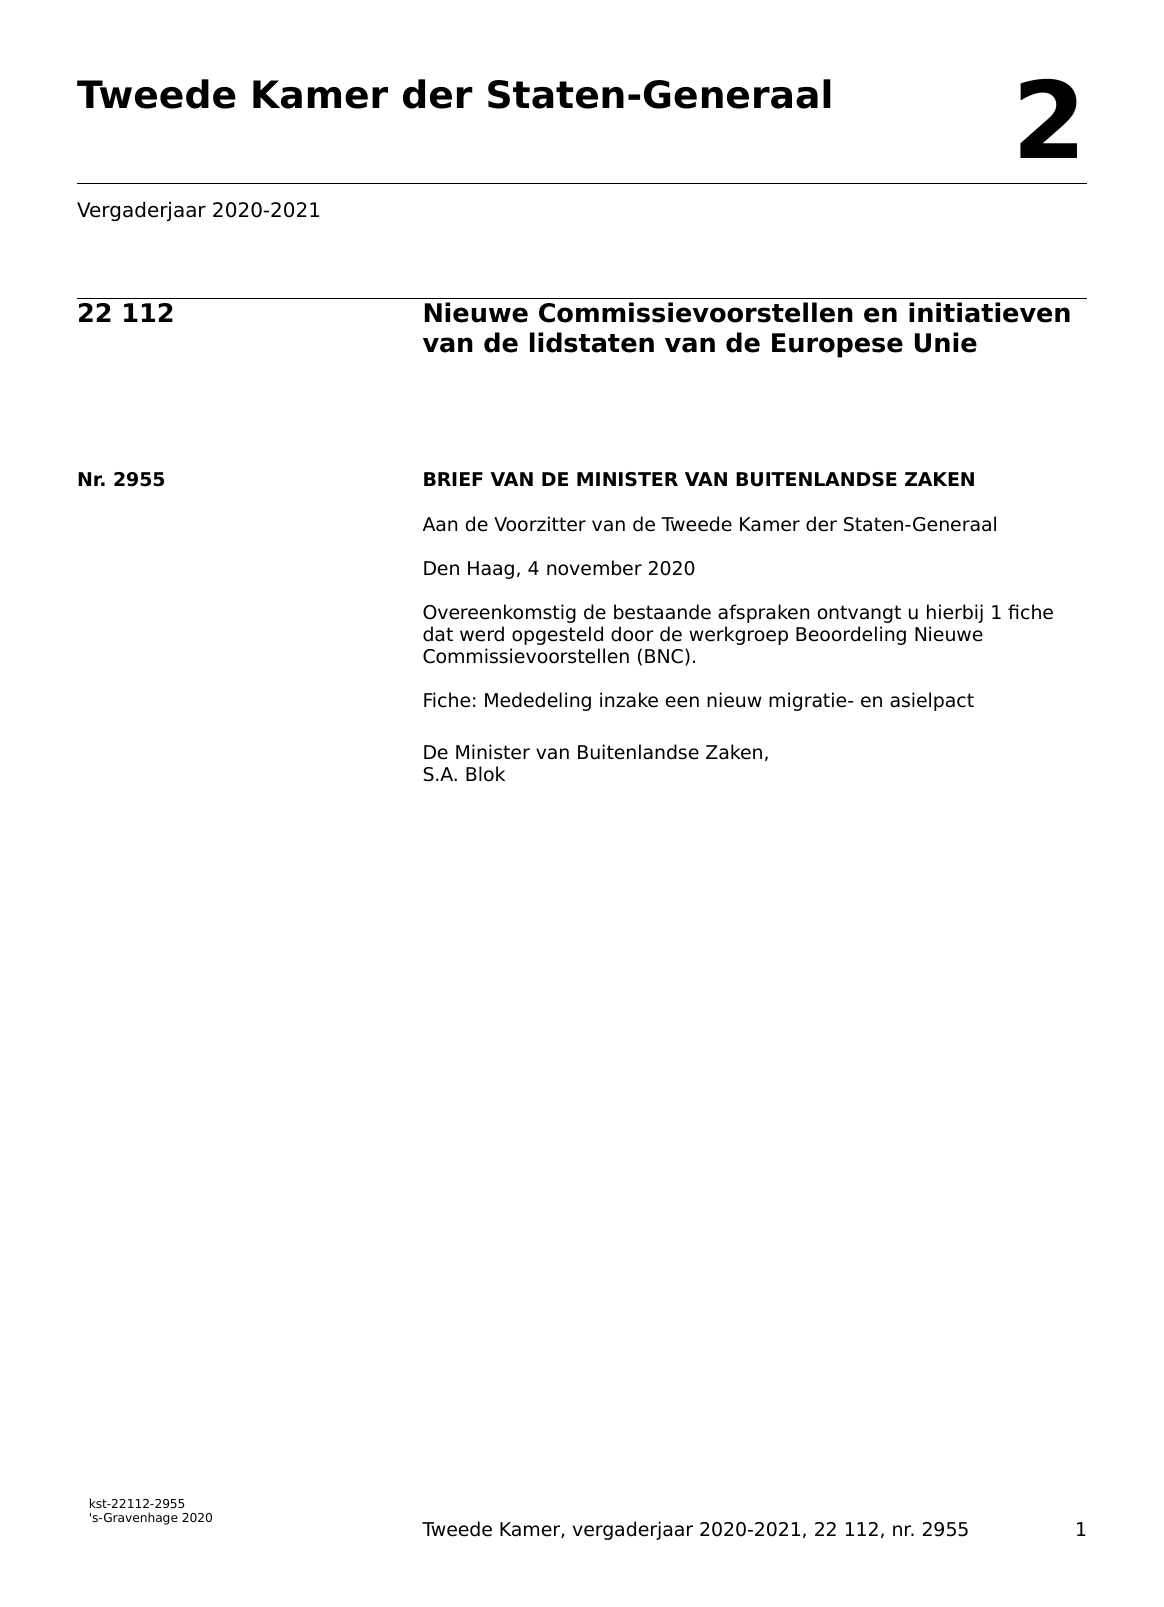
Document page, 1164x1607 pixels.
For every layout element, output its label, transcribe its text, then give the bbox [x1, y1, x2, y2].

table_header Tweede Kamer der Staten-Generaal [77, 59, 886, 183]
subtitle 22 112 Nieuwe Commissievoorstellen en initiatieven van de lidstaten van de Europese Unie [77, 299, 1087, 358]
table_header 2 [886, 59, 1087, 183]
text Den Haag, 4 november 2020 [422, 558, 1087, 580]
text De Minister van Buitenlandse Zaken, S.A. Blok [422, 742, 1087, 786]
subtitle Nr. 2955 BRIEF VAN DE MINISTER VAN BUITENLANDSE ZAKEN [77, 469, 1087, 491]
text Aan de Voorzitter van de Tweede Kamer der Staten-Generaal [422, 513, 1087, 536]
text kst-22112-2955 [88, 1497, 323, 1511]
text Overeenkomstig de bestaande afspraken ontvangt u hierbij 1 fiche dat werd opgesteld door de werkgroep Beoordeling Nieuwe Commissievoorstellen (BNC). [422, 602, 1087, 668]
table_cell Vergaderjaar 2020-2021 [77, 184, 1087, 298]
text 's-Gravenhage 2020 [88, 1511, 323, 1525]
text Fiche: Mededeling inzake een nieuw migratie- en asielpact [422, 690, 1087, 712]
